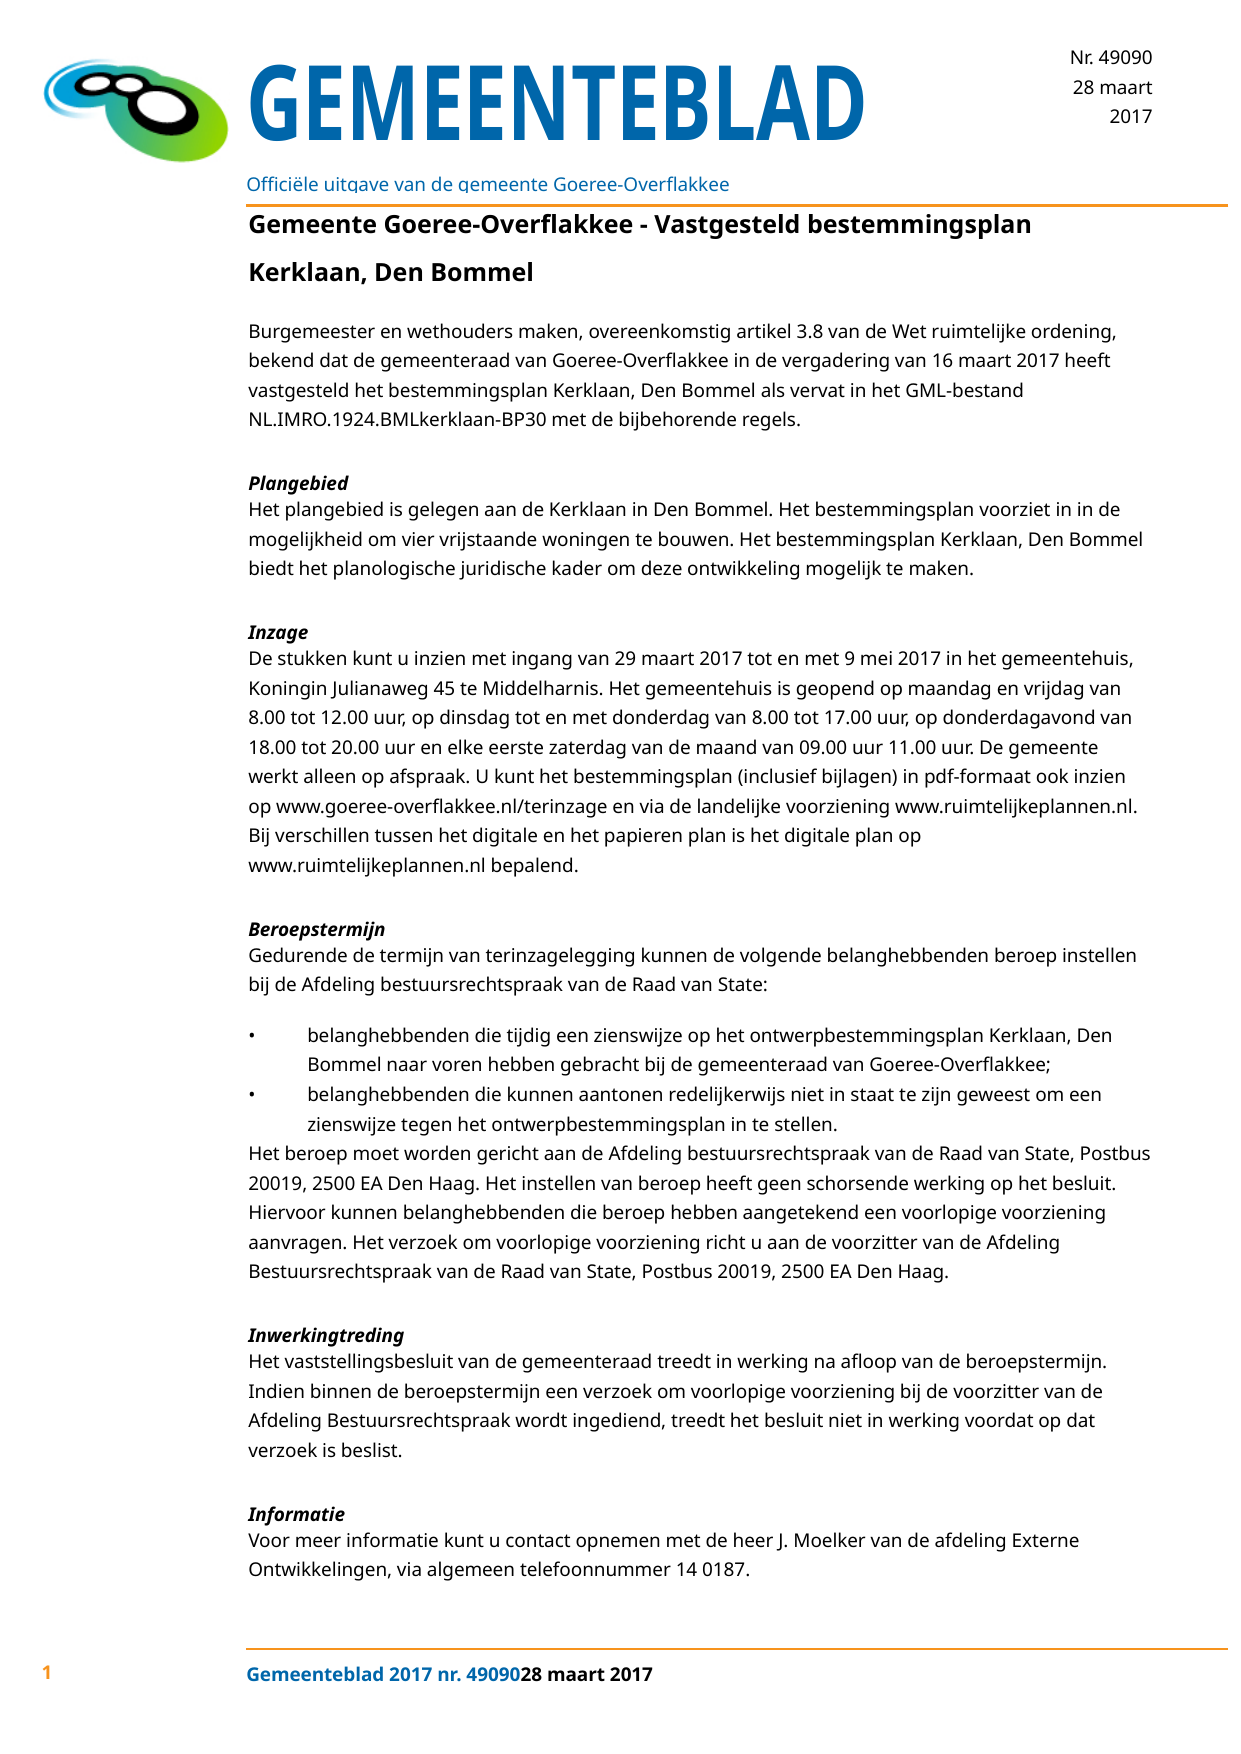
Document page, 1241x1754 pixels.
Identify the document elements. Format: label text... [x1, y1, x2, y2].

text Het vaststellingsbesluit van de gemeenteraad treedt in werking na afloop van de beroepstermijn. Indien binnen de beroepstermijn een verzoek om voorlopige voorziening bij de voorzitter van de Afdeling Bestuursrechtspraak wordt ingediend, treedt het besluit niet in werking voordat op dat verzoek is beslist. [248, 1348, 1152, 1463]
text Informatie [248, 1501, 1152, 1527]
picture [41, 47, 231, 172]
text Het plangebied is gelegen aan de Kerklaan in Den Bommel. Het bestemmingsplan voorziet in in de mogelijkheid om vier vrijstaande woningen te bouwen. Het bestemmingsplan Kerklaan, Den Bommel biedt het planologische juridische kader om deze ontwikkeling mogelijk te maken. [248, 496, 1152, 581]
text Beroepstermijn [248, 916, 1152, 942]
text Burgemeester en wethouders maken, overeenkomstig artikel 3.8 van de Wet ruimtelijke ordening, bekend dat de gemeenteraad van Goeree-Overflakkee in de vergadering van 16 maart 2017 heeft vastgesteld het bestemmingsplan Kerklaan, Den Bommel als vervat in het GML-bestand NL.IMRO.1924.BMLkerklaan-BP30 met de bijbehorende regels. [248, 318, 1152, 432]
text Inzage [248, 619, 1152, 645]
text Plangebied [248, 471, 1152, 496]
text Het beroep moet worden gericht aan de Afdeling bestuursrechtspraak van de Raad van State, Postbus 20019, 2500 EA Den Haag. Het instellen van beroep heeft geen schorsende werking op het besluit. Hiervoor kunnen belanghebbenden die beroep hebben aangetekend een voorlopige voorziening aanvragen. Het verzoek om voorlopige voorziening richt u aan de voorzitter van de Afdeling Bestuursrechtspraak van de Raad van State, Postbus 20019, 2500 EA Den Haag. [248, 1140, 1152, 1284]
list belanghebbenden die tijdig een zienswijze op het ontwerpbestemmingsplan Kerklaan, Den Bommel naar voren hebben gebracht bij de gemeenteraad van Goeree-Overflakkee; [248, 1022, 1152, 1077]
text Voor meer informatie kunt u contact opnemen met de heer J. Moelker van de afdeling Externe Ontwikkelingen, via algemeen telefoonnummer 14 0187. [248, 1527, 1152, 1582]
text Gedurende de termijn van terinzagelegging kunnen de volgende belanghebbenden beroep instellen bij de Afdeling bestuursrechtspraak van de Raad van State: [248, 942, 1152, 997]
text Inwerkingtreding [248, 1323, 1152, 1348]
list belanghebbenden die kunnen aantonen redelijkerwijs niet in staat te zijn geweest om een zienswijze tegen het ontwerpbestemmingsplan in te stellen. [248, 1081, 1152, 1136]
text De stukken kunt u inzien met ingang van 29 maart 2017 tot en met 9 mei 2017 in het gemeentehuis, Koningin Julianaweg 45 te Middelharnis. Het gemeentehuis is geopend op maandag en vrijdag van 8.00 tot 12.00 uur, op dinsdag tot en met donderdag van 8.00 tot 17.00 uur, op donderdagavond van 18.00 tot 20.00 uur en elke eerste zaterdag van de maand van 09.00 uur 11.00 uur. De gemeente werkt alleen op afspraak. U kunt het bestemmingsplan (inclusief bijlagen) in pdf-formaat ook inzien op www.goeree-overflakkee.nl/terinzage en via de landelijke voorziening www.ruimtelijkeplannen.nl. Bij verschillen tussen het digitale en het papieren plan is het digitale plan op www.ruimtelijkeplannen.nl bepalend. [248, 645, 1152, 878]
text Gemeente Goeree-Overflakkee - Vastgesteld bestemmingsplan Kerklaan, Den Bommel [248, 207, 1152, 288]
